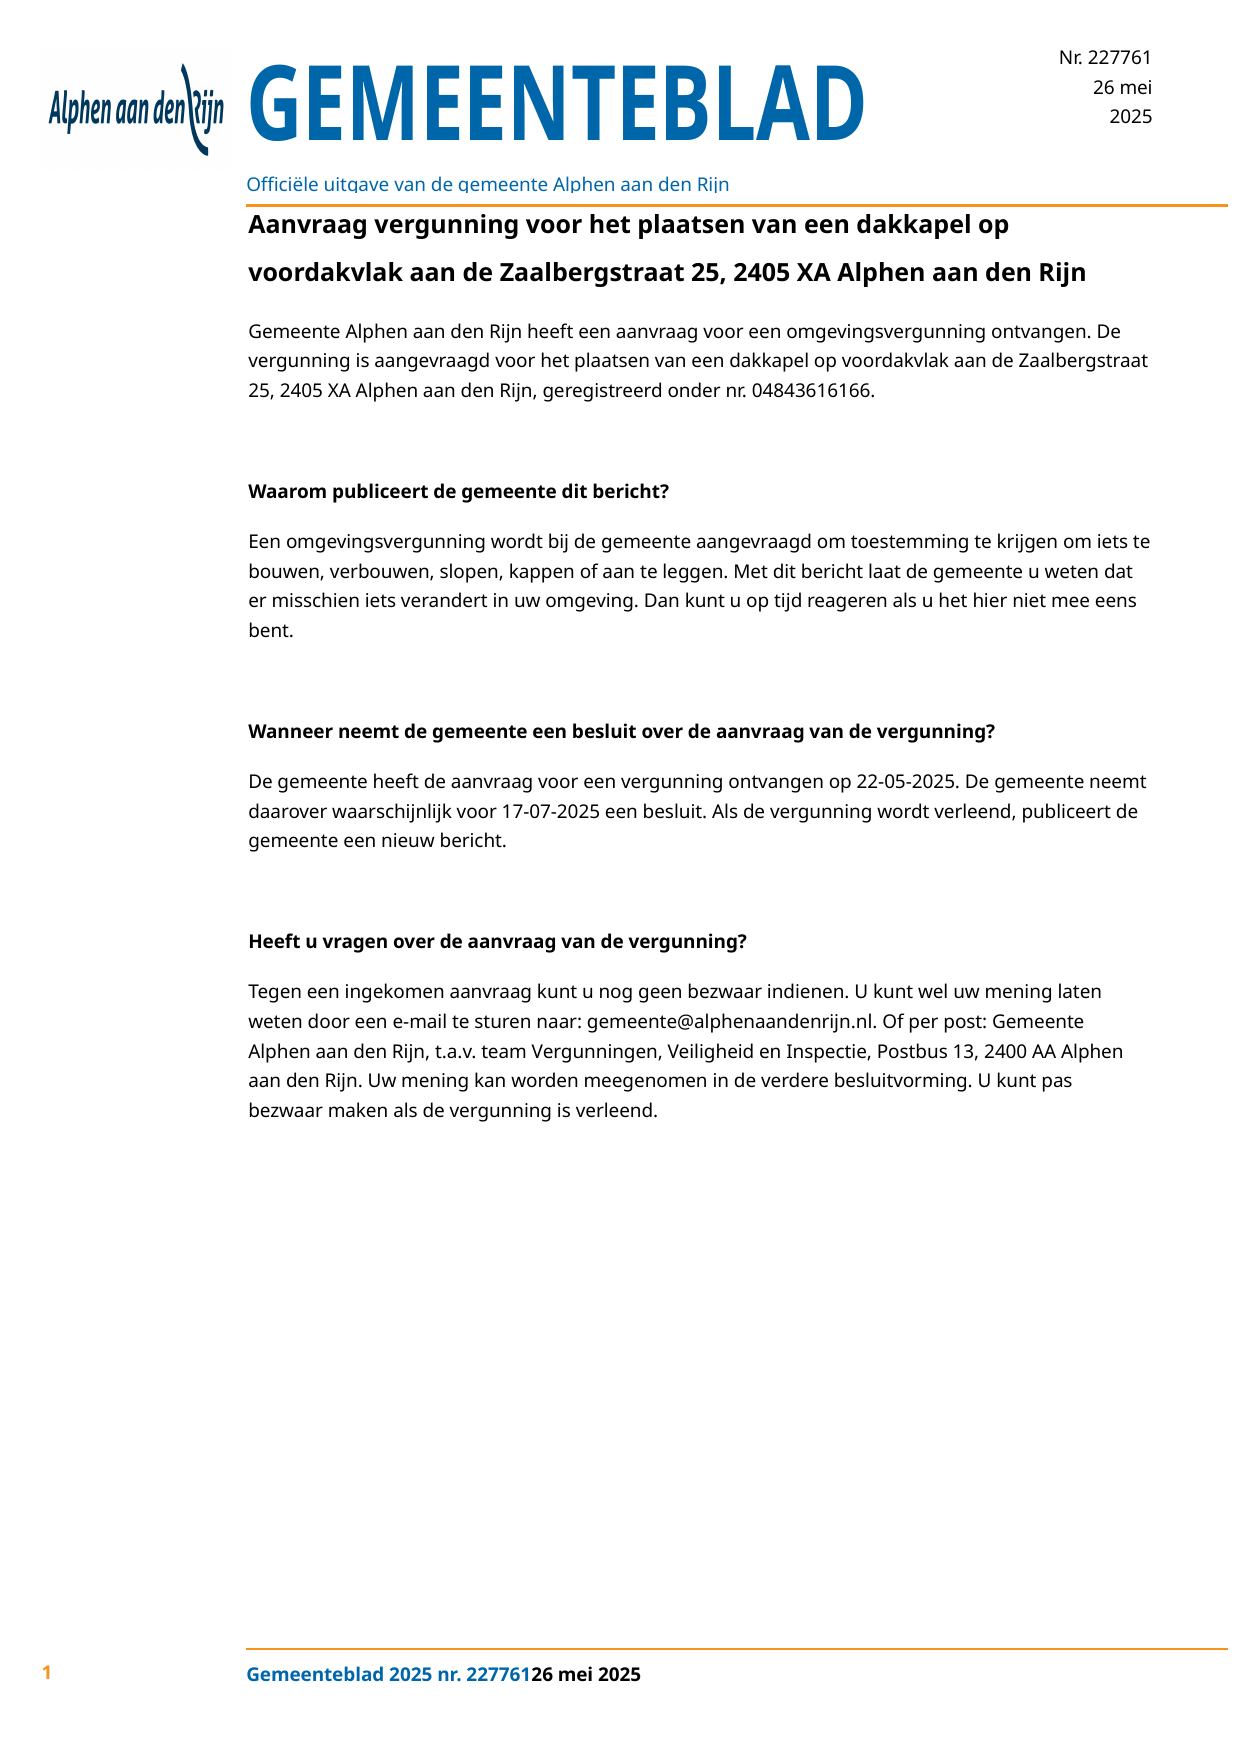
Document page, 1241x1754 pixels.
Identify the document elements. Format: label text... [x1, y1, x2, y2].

text Wanneer neemt de gemeente een besluit over de aanvraag van de vergunning? [248, 718, 1152, 744]
text Een omgevingsvergunning wordt bij de gemeente aangevraagd om toestemming te krijgen om iets te bouwen, verbouwen, slopen, kappen of aan te leggen. Met dit bericht laat de gemeente u weten dat er misschien iets verandert in uw omgeving. Dan kunt u op tijd reageren als u het hier niet mee eens bent. [248, 528, 1152, 643]
text De gemeente heeft de aanvraag voor een vergunning ontvangen op 22-05-2025. De gemeente neemt daarover waarschijnlijk voor 17-07-2025 een besluit. Als de vergunning wordt verleend, publiceert de gemeente een nieuw bericht. [248, 768, 1152, 853]
text Heeft u vragen over de aanvraag van de vergunning? [248, 928, 1152, 954]
text Tegen een ingekomen aanvraag kunt u nog geen bezwaar indienen. U kunt wel uw mening laten weten door een e-mail te sturen naar: gemeente@alphenaandenrijn.nl. Of per post: Gemeente Alphen aan den Rijn, t.a.v. team Vergunningen, Veiligheid en Inspectie, Postbus 13, 2400 AA Alphen aan den Rijn. Uw mening kan worden meegenomen in de verdere besluitvorming. U kunt pas bezwaar maken als de vergunning is verleend. [248, 979, 1152, 1123]
text Waarom publiceert de gemeente dit bericht? [248, 478, 1152, 504]
text Gemeente Alphen aan den Rijn heeft een aanvraag voor een omgevingsvergunning ontvangen. De vergunning is aangevraagd voor het plaatsen van een dakkapel op voordakvlak aan de Zaalbergstraat 25, 2405 XA Alphen aan den Rijn, geregistreerd onder nr. 04843616166. [248, 318, 1152, 403]
text Aanvraag vergunning voor het plaatsen van een dakkapel op voordakvlak aan de Zaalbergstraat 25, 2405 XA Alphen aan den Rijn [248, 207, 1152, 288]
picture [41, 47, 231, 172]
